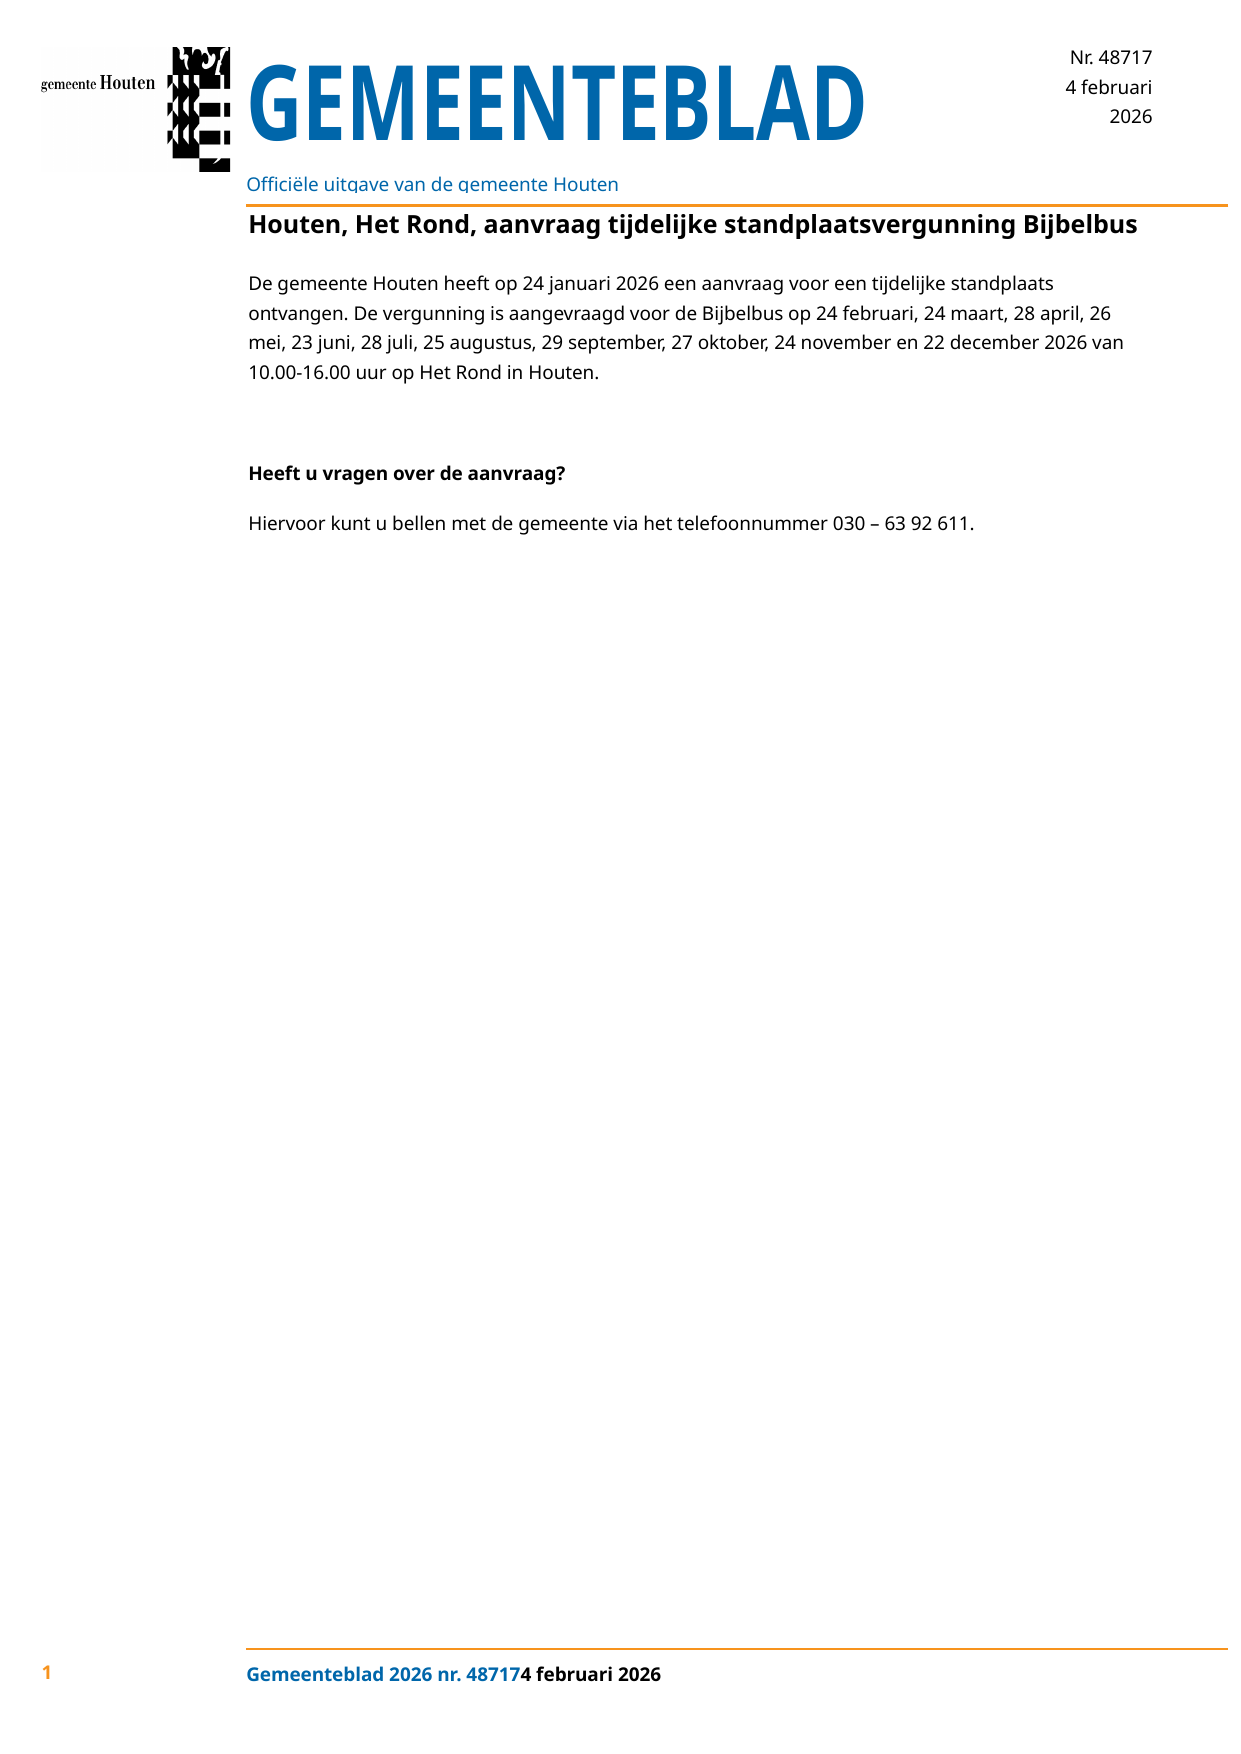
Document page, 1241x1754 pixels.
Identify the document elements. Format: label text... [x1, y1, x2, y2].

text Heeft u vragen over de aanvraag? [248, 460, 1152, 486]
picture [41, 47, 231, 172]
text Hiervoor kunt u bellen met de gemeente via het telefoonnummer 030 – 63 92 611. [248, 510, 1152, 536]
text De gemeente Houten heeft op 24 januari 2026 een aanvraag voor een tijdelijke standplaats ontvangen. De vergunning is aangevraagd voor de Bijbelbus op 24 februari, 24 maart, 28 april, 26 mei, 23 juni, 28 juli, 25 augustus, 29 september, 27 oktober, 24 november en 22 december 2026 van 10.00-16.00 uur op Het Rond in Houten. [248, 270, 1152, 385]
text Houten, Het Rond, aanvraag tijdelijke standplaatsvergunning Bijbelbus [248, 207, 1152, 241]
